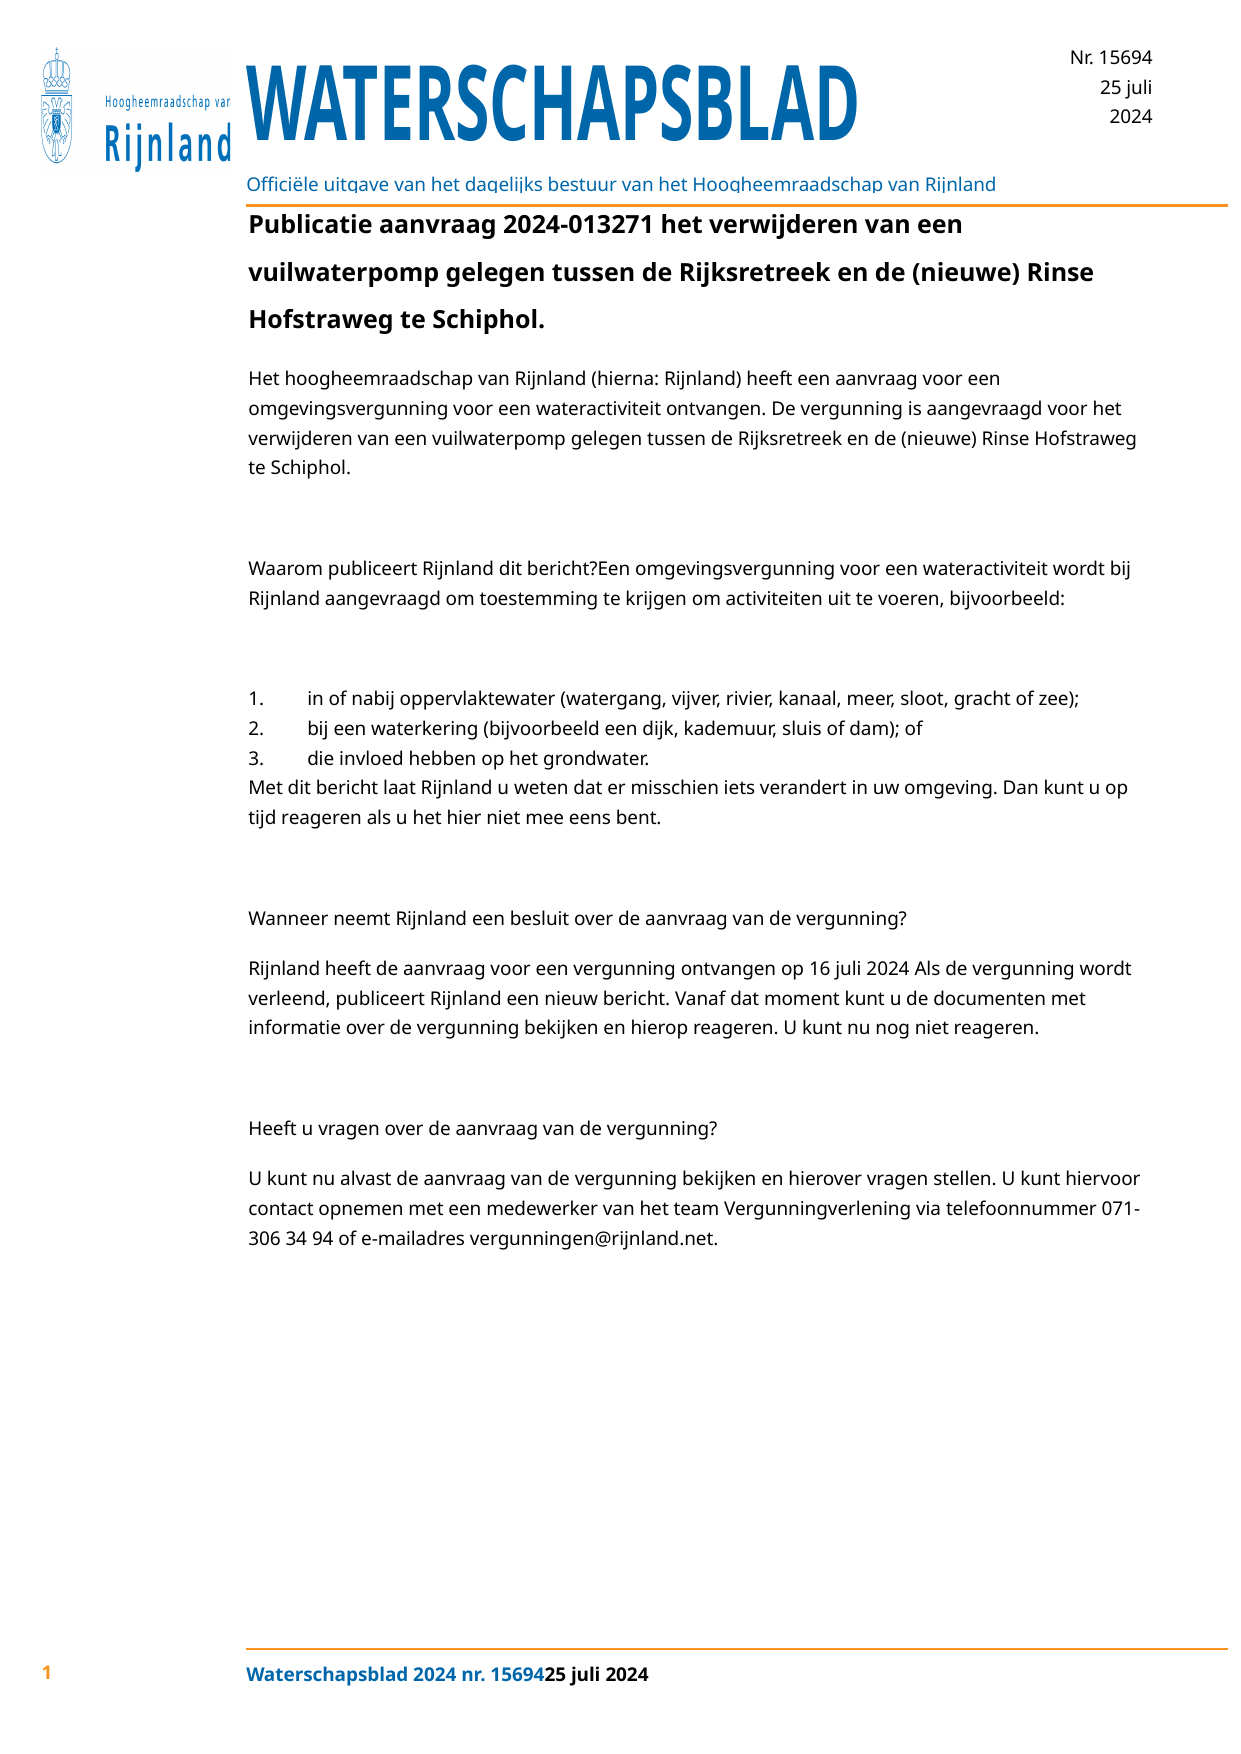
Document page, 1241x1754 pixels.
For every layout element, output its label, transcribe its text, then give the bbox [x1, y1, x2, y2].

picture [41, 47, 231, 172]
text U kunt nu alvast de aanvraag van de vergunning bekijken en hierover vragen stellen. U kunt hiervoor contact opnemen met een medewerker van het team Vergunningverlening via telefoonnummer 071-306 34 94 of e-mailadres vergunningen@rijnland.net. [248, 1166, 1152, 1250]
text Waarom publiceert Rijnland dit bericht?Een omgevingsvergunning voor een wateractiviteit wordt bij Rijnland aangevraagd om toestemming te krijgen om activiteiten uit te voeren, bijvoorbeeld: [248, 555, 1152, 610]
text Met dit bericht laat Rijnland u weten dat er misschien iets verandert in uw omgeving. Dan kunt u op tijd reageren als u het hier niet mee eens bent. [248, 774, 1152, 829]
text Het hoogheemraadschap van Rijnland (hierna: Rijnland) heeft een aanvraag voor een omgevingsvergunning voor een wateractiviteit ontvangen. De vergunning is aangevraagd voor het verwijderen van een vuilwaterpomp gelegen tussen de Rijksretreek en de (nieuwe) Rinse Hofstraweg te Schiphol. [248, 366, 1152, 480]
text Wanneer neemt Rijnland een besluit over de aanvraag van de vergunning? [248, 905, 1152, 930]
list die invloed hebben op het grondwater. [248, 745, 1152, 770]
text Rijnland heeft de aanvraag voor een vergunning ontvangen op 16 juli 2024 Als de vergunning wordt verleend, publiceert Rijnland een nieuw bericht. Vanaf dat moment kunt u de documenten met informatie over de vergunning bekijken en hierop reageren. U kunt nu nog niet reageren. [248, 955, 1152, 1040]
list in of nabij oppervlaktewater (watergang, vijver, rivier, kanaal, meer, sloot, gracht of zee); [248, 686, 1152, 711]
text Heeft u vragen over de aanvraag van de vergunning? [248, 1115, 1152, 1141]
list bij een waterkering (bijvoorbeeld een dijk, kademuur, sluis of dam); of [248, 715, 1152, 741]
text Publicatie aanvraag 2024-013271 het verwijderen van een vuilwaterpomp gelegen tussen de Rijksretreek en de (nieuwe) Rinse Hofstraweg te Schiphol. [248, 207, 1152, 336]
